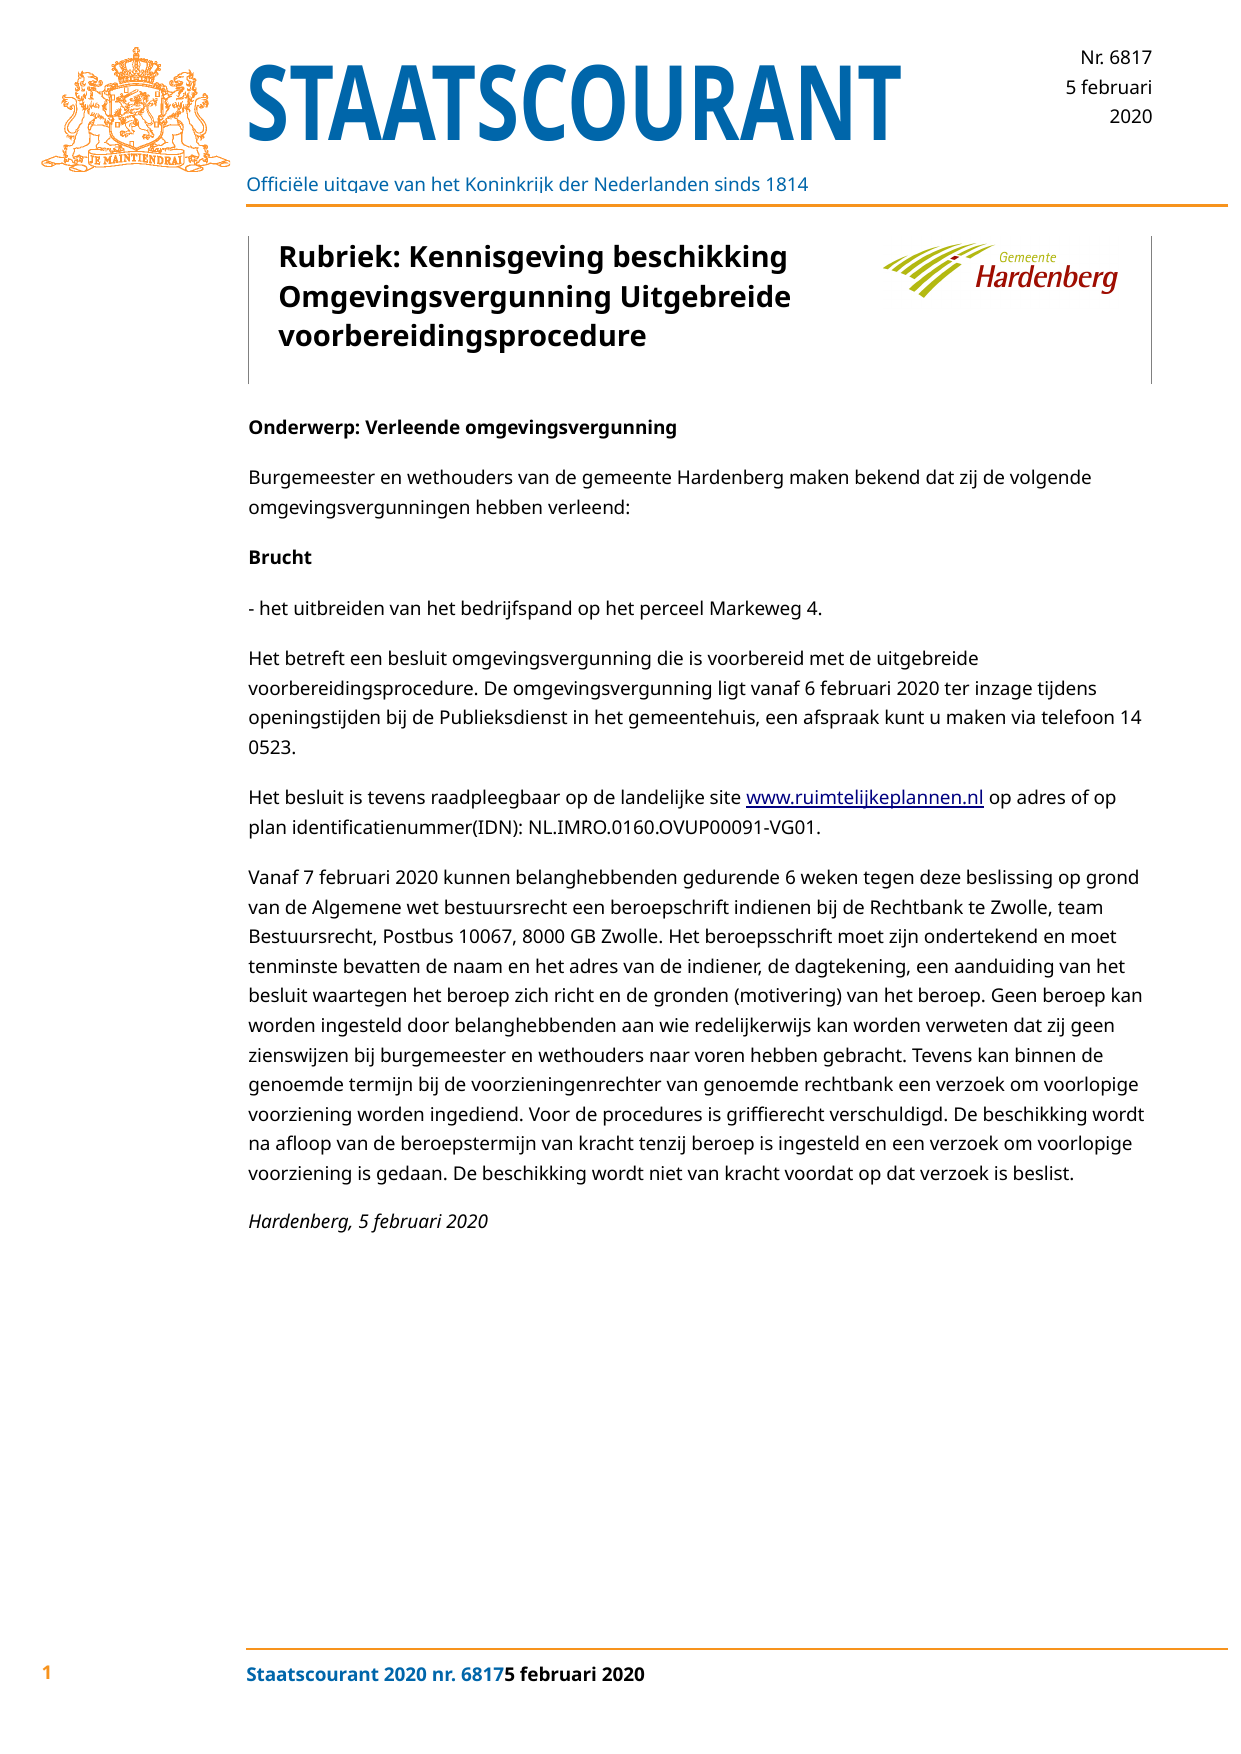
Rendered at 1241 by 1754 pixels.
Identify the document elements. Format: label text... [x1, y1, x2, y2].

text - het uitbreiden van het bedrijfspand op het perceel Markeweg 4. [248, 595, 1152, 621]
text Burgemeester en wethouders van de gemeente Hardenberg maken bekend dat zij de volgende omgevingsvergunningen hebben verleend: [248, 464, 1152, 520]
picture [882, 236, 1119, 309]
text Het betreft een besluit omgevingsvergunning die is voorbereid met de uitgebreide voorbereidingsprocedure. De omgevingsvergunning ligt vanaf 6 februari 2020 ter inzage tijdens openingstijden bij de Publieksdienst in het gemeentehuis, een afspraak kunt u maken via telefoon 14 0523. [248, 645, 1152, 760]
text Hardenberg, 5 februari 2020 [248, 1208, 1152, 1234]
table_header [850, 236, 1151, 384]
text Vanaf 7 februari 2020 kunnen belanghebbenden gedurende 6 weken tegen deze beslissing op grond van de Algemene wet bestuursrecht een beroepschrift indienen bij de Rechtbank te Zwolle, team Bestuursrecht, Postbus 10067, 8000 GB Zwolle. Het beroepsschrift moet zijn ondertekend en moet tenminste bevatten de naam en het adres van de indiener, de dagtekening, een aanduiding van het besluit waartegen het beroep zich richt en de gronden (motivering) van het beroep. Geen beroep kan worden ingesteld door belanghebbenden aan wie redelijkerwijs kan worden verweten dat zij geen zienswijzen bij burgemeester en wethouders naar voren hebben gebracht. Tevens kan binnen de genoemde termijn bij de voorzieningenrechter van genoemde rechtbank een verzoek om voorlopige voorziening worden ingediend. Voor de procedures is griffierecht verschuldigd. De beschikking wordt na afloop van de beroepstermijn van kracht tenzij beroep is ingesteld en een verzoek om voorlopige voorziening is gedaan. De beschikking wordt niet van kracht voordat op dat verzoek is beslist. [248, 864, 1152, 1186]
picture [41, 47, 231, 172]
text Onderwerp: Verleende omgevingsvergunning [248, 414, 1152, 440]
text Brucht [248, 544, 1152, 570]
table_header Rubriek: Kennisgeving beschikking Omgevingsvergunning Uitgebreide voorbereidingsprocedure [249, 236, 850, 384]
text Het besluit is tevens raadpleegbaar op de landelijke site www.ruimtelijkeplannen.nl op adres of op plan identificatienummer(IDN): NL.IMRO.0160.OVUP00091-VG01. [248, 784, 1152, 840]
